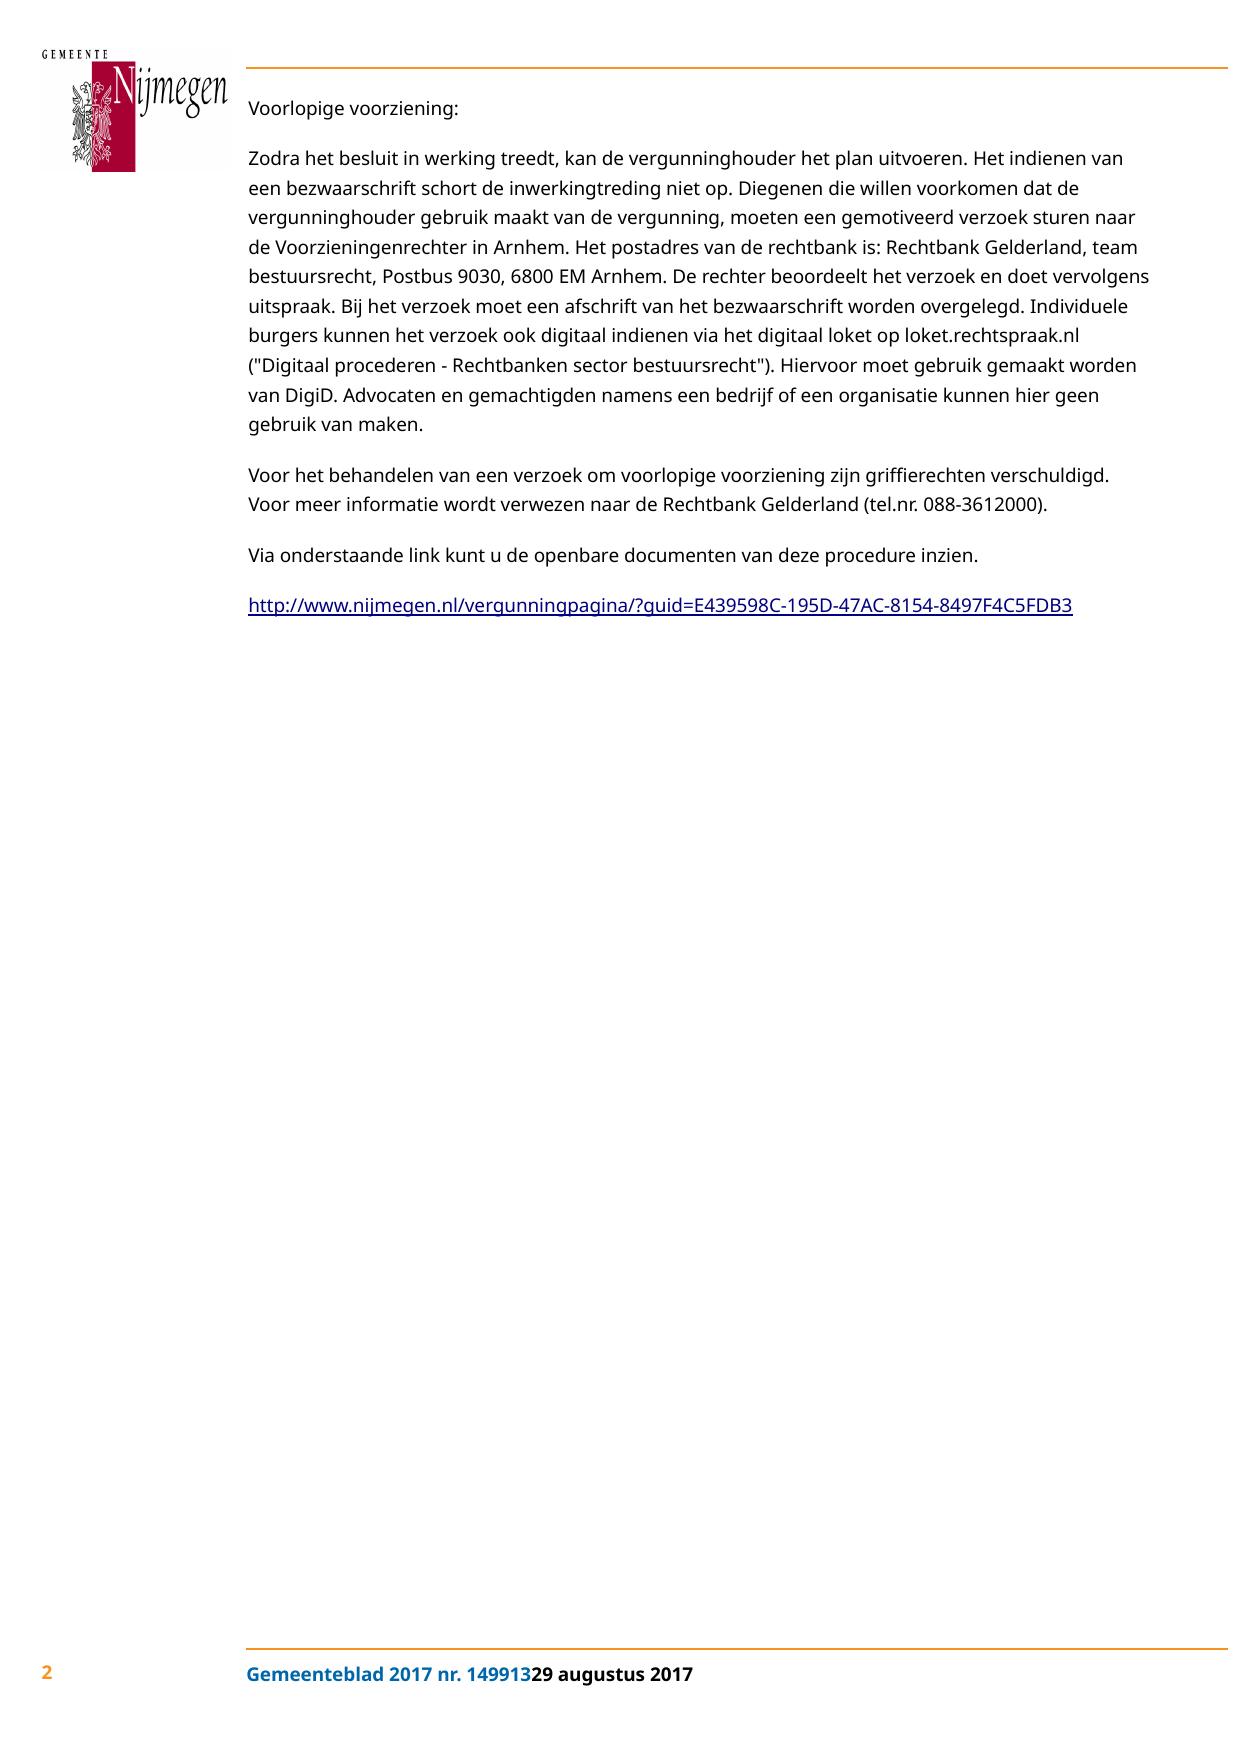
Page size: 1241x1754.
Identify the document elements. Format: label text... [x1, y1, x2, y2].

text Voor het behandelen van een verzoek om voorlopige voorziening zijn griffierechten verschuldigd. Voor meer informatie wordt verwezen naar de Rechtbank Gelderland (tel.nr. 088-3612000). [248, 462, 1152, 517]
picture [41, 47, 231, 172]
text http://www.nijmegen.nl/vergunningpagina/?guid=E439598C-195D-47AC-8154-8497F4C5FDB3 [248, 592, 1152, 618]
text Via onderstaande link kunt u de openbare documenten van deze procedure inzien. [248, 542, 1152, 568]
text Voorlopige voorziening: [248, 95, 1152, 121]
text Zodra het besluit in werking treedt, kan de vergunninghouder het plan uitvoeren. Het indienen van een bezwaarschrift schort de inwerkingtreding niet op. Diegenen die willen voorkomen dat de vergunninghouder gebruik maakt van de vergunning, moeten een gemotiveerd verzoek sturen naar de Voorzieningenrechter in Arnhem. Het postadres van de rechtbank is: Rechtbank Gelderland, team bestuursrecht, Postbus 9030, 6800 EM Arnhem. De rechter beoordeelt het verzoek en doet vervolgens uitspraak. Bij het verzoek moet een afschrift van het bezwaarschrift worden overgelegd. Individuele burgers kunnen het verzoek ook digitaal indienen via het digitaal loket op loket.rechtspraak.nl ("Digitaal procederen - Rechtbanken sector bestuursrecht"). Hiervoor moet gebruik gemaakt worden van DigiD. Advocaten en gemachtigden namens een bedrijf of een organisatie kunnen hier geen gebruik van maken. [248, 145, 1152, 437]
